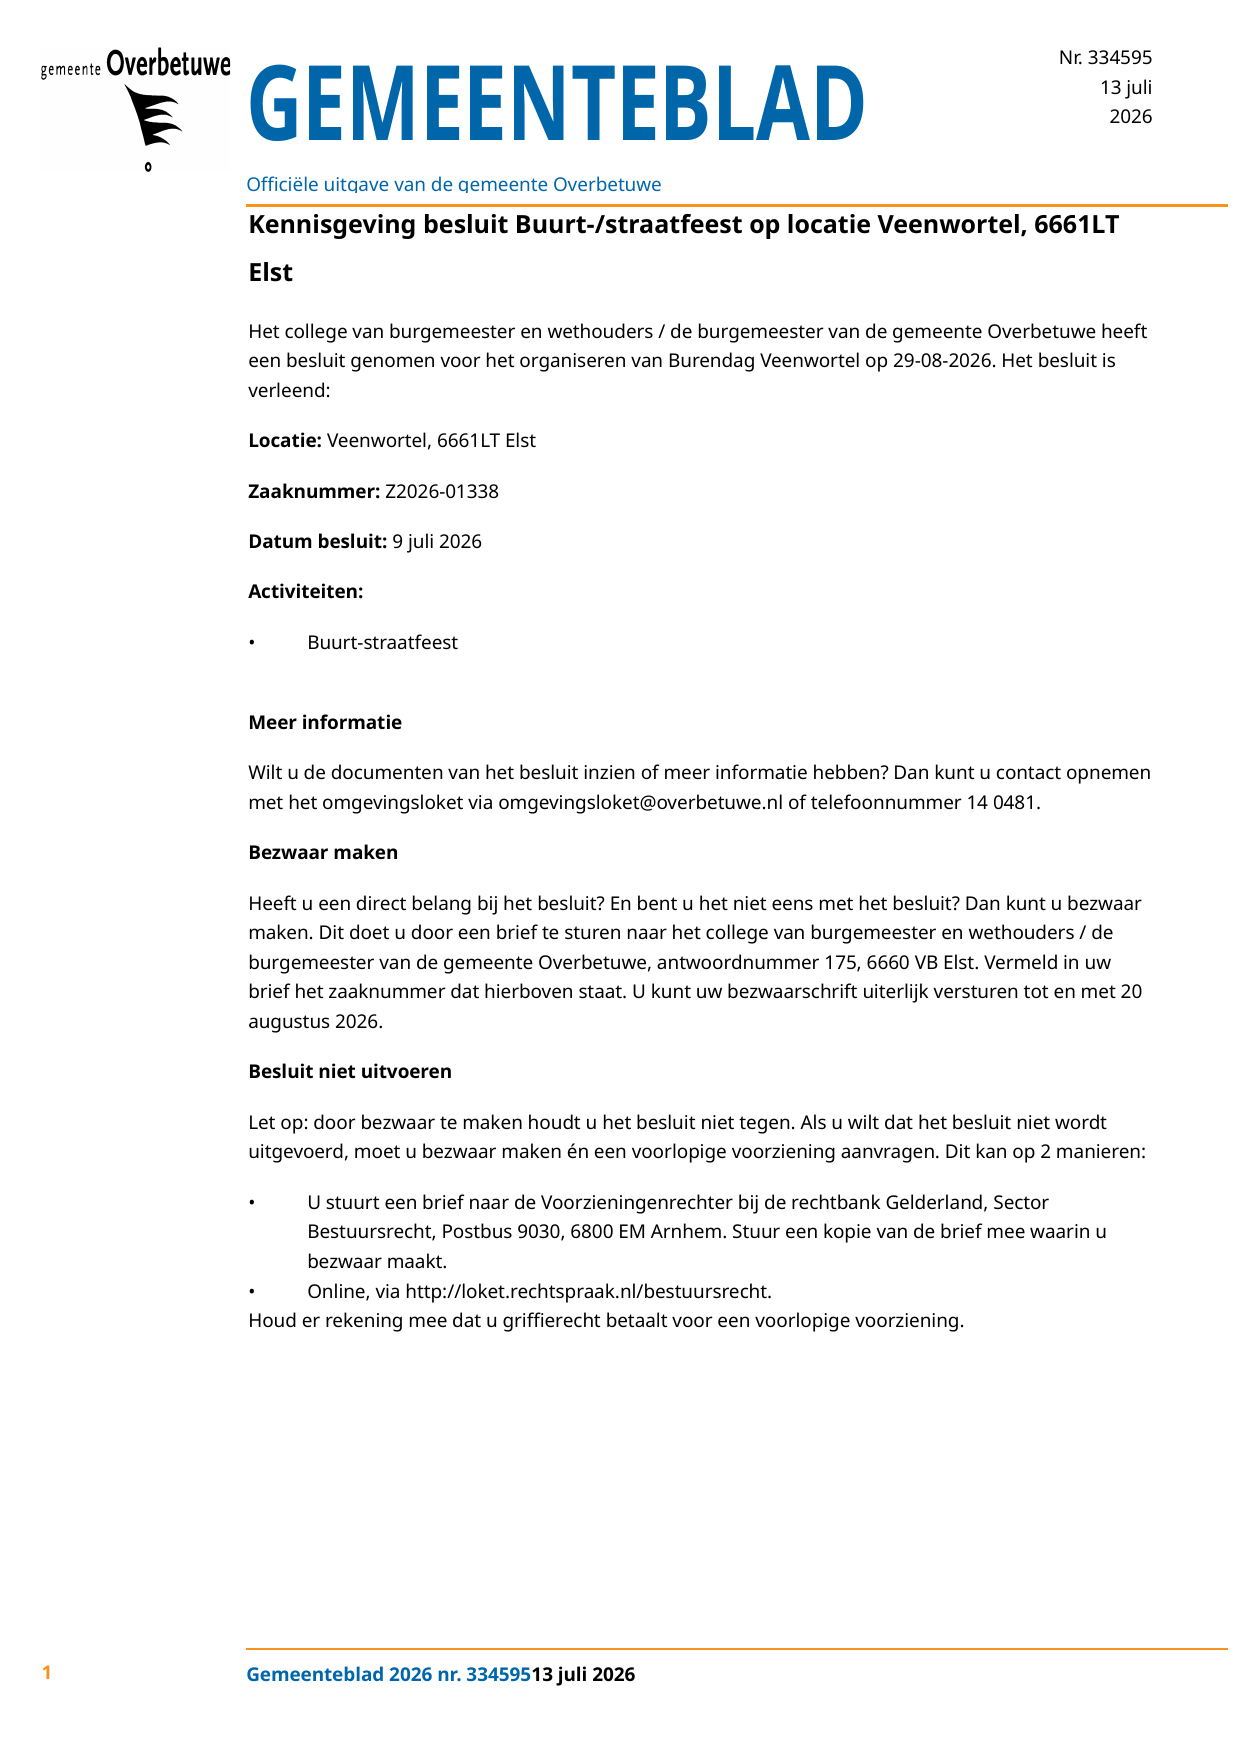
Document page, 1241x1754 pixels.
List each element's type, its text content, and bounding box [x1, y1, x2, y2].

text Zaaknummer: Z2026-01338 [248, 478, 1152, 504]
text Besluit niet uitvoeren [248, 1059, 1152, 1084]
text Meer informatie [248, 709, 1152, 735]
list Online, via http://loket.rechtspraak.nl/bestuursrecht. [248, 1278, 1152, 1304]
text Locatie: Veenwortel, 6661LT Elst [248, 427, 1152, 453]
text Houd er rekening mee dat u griffierecht betaalt voor een voorlopige voorziening. [248, 1307, 1152, 1333]
text Datum besluit: 9 juli 2026 [248, 528, 1152, 554]
text Wilt u de documenten van het besluit inzien of meer informatie hebben? Dan kunt u contact opnemen met het omgevingsloket via omgevingsloket@overbetuwe.nl of telefoonnummer 14 0481. [248, 759, 1152, 815]
list Buurt-straatfeest [248, 629, 1152, 655]
text Bezwaar maken [248, 839, 1152, 865]
list U stuurt een brief naar de Voorzieningenrechter bij de rechtbank Gelderland, Sector Bestuursrecht, Postbus 9030, 6800 EM Arnhem. Stuur een kopie van de brief mee waarin u bezwaar maakt. [248, 1189, 1152, 1274]
picture [41, 47, 231, 172]
text Het college van burgemeester en wethouders / de burgemeester van de gemeente Overbetuwe heeft een besluit genomen voor het organiseren van Burendag Veenwortel op 29-08-2026. Het besluit is verleend: [248, 318, 1152, 403]
text Kennisgeving besluit Buurt-/straatfeest op locatie Veenwortel, 6661LT Elst [248, 207, 1152, 288]
text Let op: door bezwaar te maken houdt u het besluit niet tegen. Als u wilt dat het besluit niet wordt uitgevoerd, moet u bezwaar maken én een voorlopige voorziening aanvragen. Dit kan op 2 manieren: [248, 1109, 1152, 1164]
text Activiteiten: [248, 579, 1152, 604]
text Heeft u een direct belang bij het besluit? En bent u het niet eens met het besluit? Dan kunt u bezwaar maken. Dit doet u door een brief te sturen naar het college van burgemeester en wethouders / de burgemeester van de gemeente Overbetuwe, antwoordnummer 175, 6660 VB Elst. Vermeld in uw brief het zaaknummer dat hierboven staat. U kunt uw bezwaarschrift uiterlijk versturen tot en met 20 augustus 2026. [248, 890, 1152, 1034]
